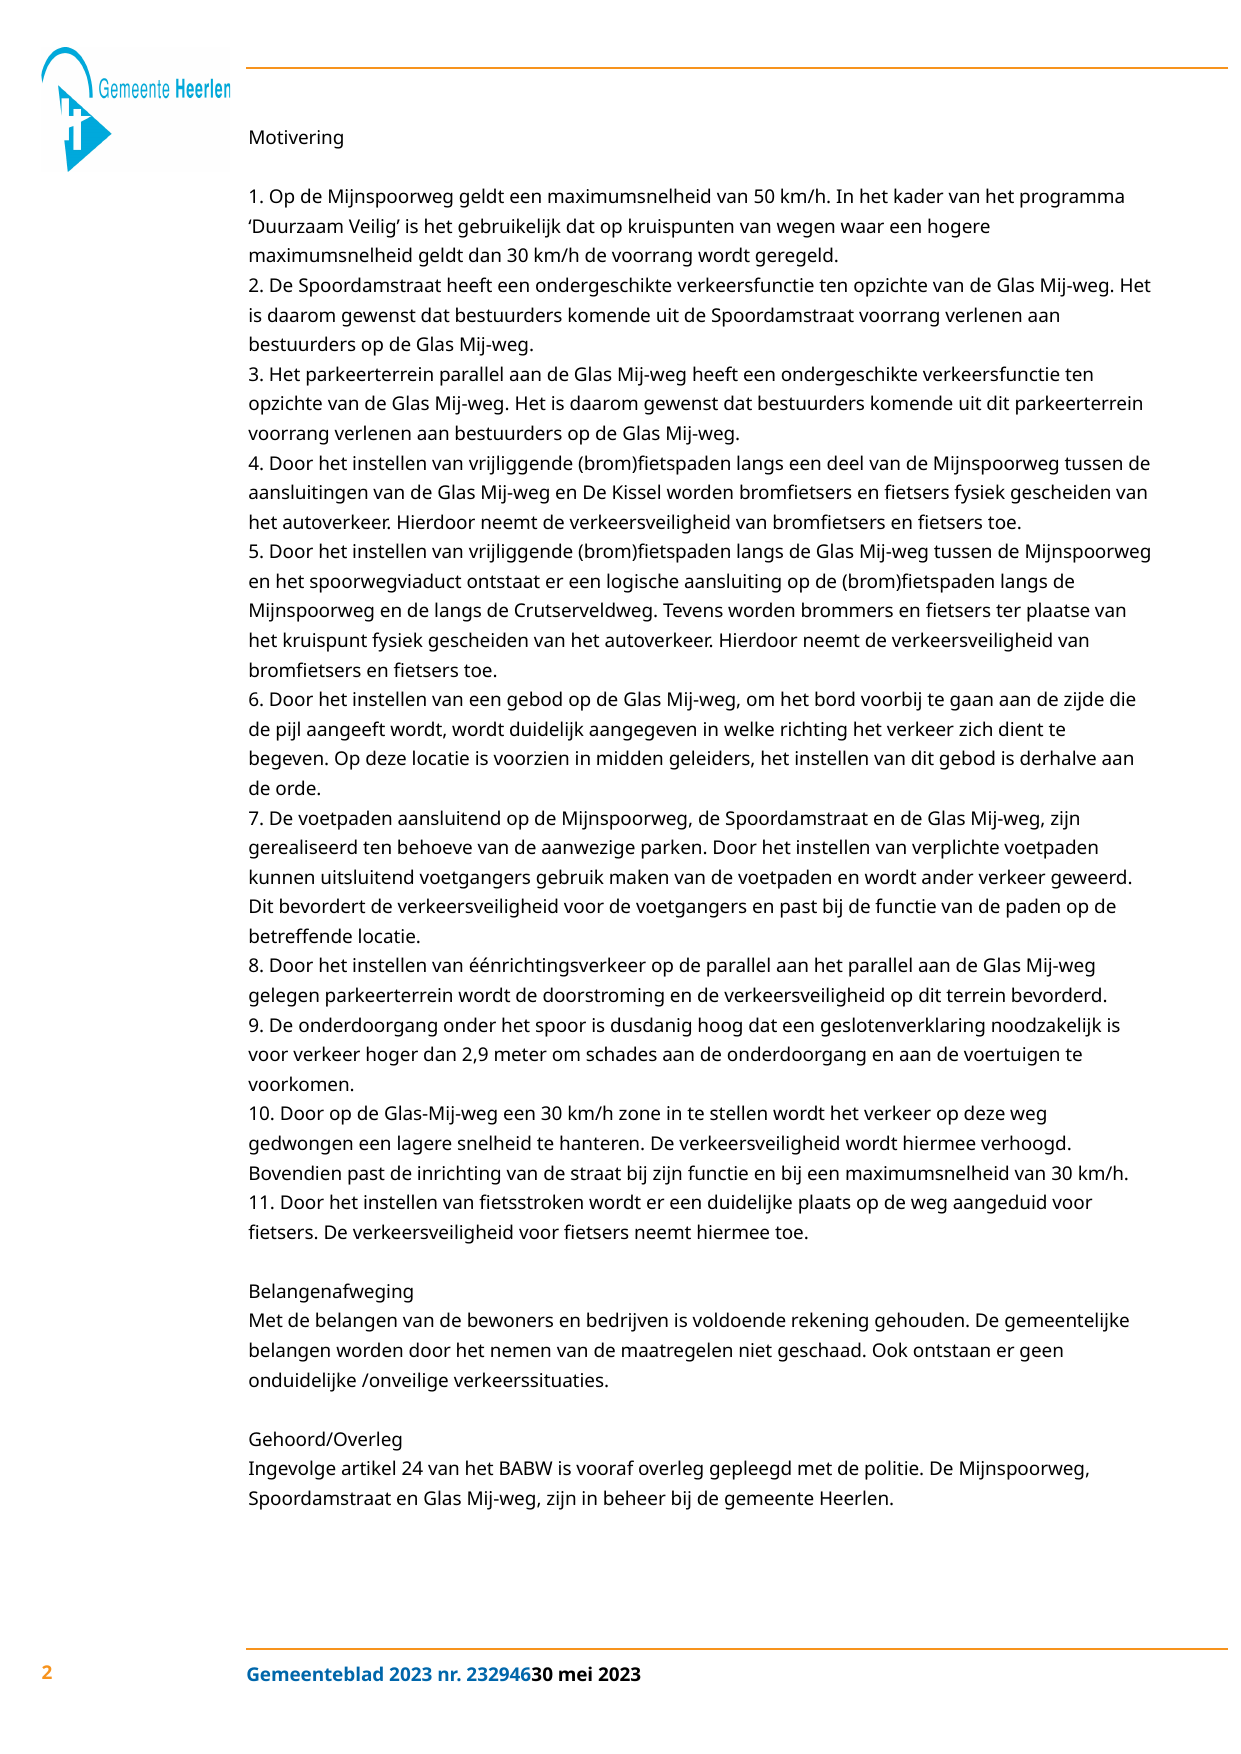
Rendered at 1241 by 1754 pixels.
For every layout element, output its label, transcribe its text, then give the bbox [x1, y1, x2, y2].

text Met de belangen van de bewoners en bedrijven is voldoende rekening gehouden. De gemeentelijke belangen worden door het nemen van de maatregelen niet geschaad. Ook ontstaan er geen onduidelijke /onveilige verkeerssituaties. [248, 1308, 1152, 1393]
text Ingevolge artikel 24 van het BABW is vooraf overleg gepleegd met de politie. De Mijnspoorweg, Spoordamstraat en Glas Mij-weg, zijn in beheer bij de gemeente Heerlen. [248, 1456, 1152, 1511]
text 8. Door het instellen van éénrichtingsverkeer op de parallel aan het parallel aan de Glas Mij-weg gelegen parkeerterrein wordt de doorstroming en de verkeersveiligheid op dit terrein bevorderd. [248, 953, 1152, 1008]
text Gehoord/Overleg [248, 1426, 1152, 1452]
text 10. Door op de Glas-Mij-weg een 30 km/h zone in te stellen wordt het verkeer op deze weg gedwongen een lagere snelheid te hanteren. De verkeersveiligheid wordt hiermee verhoogd. Bovendien past de inrichting van de straat bij zijn functie en bij een maximumsnelheid van 30 km/h. [248, 1101, 1152, 1186]
text 3. Het parkeerterrein parallel aan de Glas Mij-weg heeft een ondergeschikte verkeersfunctie ten opzichte van de Glas Mij-weg. Het is daarom gewenst dat bestuurders komende uit dit parkeerterrein voorrang verlenen aan bestuurders op de Glas Mij-weg. [248, 361, 1152, 446]
text 6. Door het instellen van een gebod op de Glas Mij-weg, om het bord voorbij te gaan aan de zijde die de pijl aangeeft wordt, wordt duidelijk aangegeven in welke richting het verkeer zich dient te begeven. Op deze locatie is voorzien in midden geleiders, het instellen van dit gebod is derhalve aan de orde. [248, 686, 1152, 801]
text Belangenafweging [248, 1278, 1152, 1304]
text 11. Door het instellen van fietsstroken wordt er een duidelijke plaats op de weg aangeduid voor fietsers. De verkeersveiligheid voor fietsers neemt hiermee toe. [248, 1189, 1152, 1245]
picture [41, 47, 231, 172]
text Motivering [248, 124, 1152, 150]
text 1. Op de Mijnspoorweg geldt een maximumsnelheid van 50 km/h. In het kader van het programma ‘Duurzaam Veilig’ is het gebruikelijk dat op kruispunten van wegen waar een hogere maximumsnelheid geldt dan 30 km/h de voorrang wordt geregeld. [248, 183, 1152, 268]
text 9. De onderdoorgang onder het spoor is dusdanig hoog dat een geslotenverklaring noodzakelijk is voor verkeer hoger dan 2,9 meter om schades aan de onderdoorgang en aan de voertuigen te voorkomen. [248, 1012, 1152, 1097]
text 5. Door het instellen van vrijliggende (brom)fietspaden langs de Glas Mij-weg tussen de Mijnspoorweg en het spoorwegviaduct ontstaat er een logische aansluiting op de (brom)fietspaden langs de Mijnspoorweg en de langs de Crutserveldweg. Tevens worden brommers en fietsers ter plaatse van het kruispunt fysiek gescheiden van het autoverkeer. Hierdoor neemt de verkeersveiligheid van bromfietsers en fietsers toe. [248, 538, 1152, 683]
picture [41, 47, 59, 70]
text 7. De voetpaden aansluitend op de Mijnspoorweg, de Spoordamstraat en de Glas Mij-weg, zijn gerealiseerd ten behoeve van de aanwezige parken. Door het instellen van verplichte voetpaden kunnen uitsluitend voetgangers gebruik maken van de voetpaden en wordt ander verkeer geweerd. Dit bevordert de verkeersveiligheid voor de voetgangers en past bij de functie van de paden op de betreffende locatie. [248, 805, 1152, 949]
text 2. De Spoordamstraat heeft een ondergeschikte verkeersfunctie ten opzichte van de Glas Mij-weg. Het is daarom gewenst dat bestuurders komende uit de Spoordamstraat voorrang verlenen aan bestuurders op de Glas Mij-weg. [248, 272, 1152, 357]
text 4. Door het instellen van vrijliggende (brom)fietspaden langs een deel van de Mijnspoorweg tussen de aansluitingen van de Glas Mij-weg en De Kissel worden bromfietsers en fietsers fysiek gescheiden van het autoverkeer. Hierdoor neemt de verkeersveiligheid van bromfietsers en fietsers toe. [248, 450, 1152, 535]
